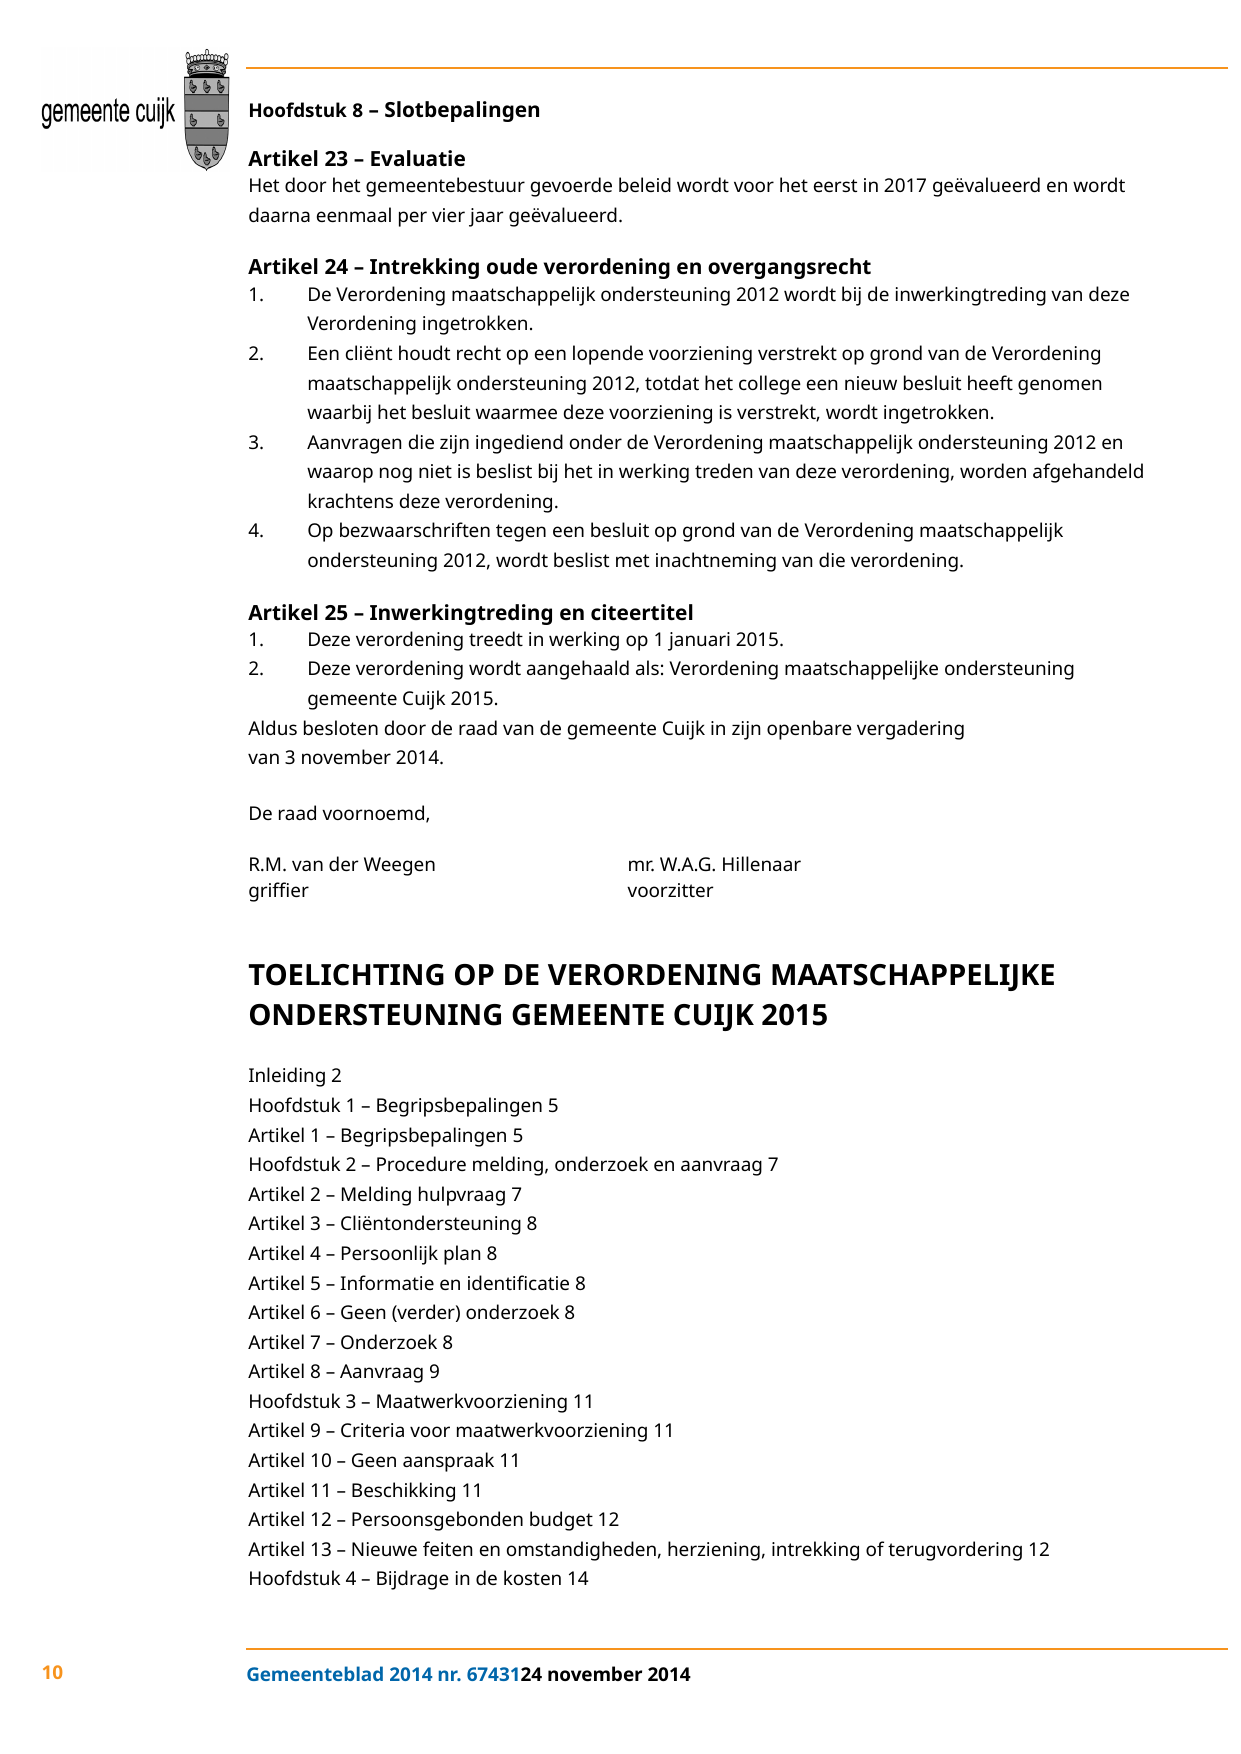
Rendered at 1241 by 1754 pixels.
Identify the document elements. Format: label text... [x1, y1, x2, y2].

text Het door het gemeentebestuur gevoerde beleid wordt voor het eerst in 2017 geëvalueerd en wordt daarna eenmaal per vier jaar geëvalueerd. [248, 172, 1152, 228]
picture [41, 47, 231, 172]
text Artikel 8 – Aanvraag 9 [248, 1358, 1152, 1384]
text Hoofdstuk 1 – Begripsbepalingen 5 [248, 1092, 1152, 1118]
text Artikel 1 – Begripsbepalingen 5 [248, 1122, 1152, 1147]
table_cell griffier [248, 877, 627, 903]
table_cell voorzitter [628, 877, 1152, 903]
text Artikel 13 – Nieuwe feiten en omstandigheden, herziening, intrekking of terugvordering 12 [248, 1536, 1152, 1562]
text Artikel 23 – Evaluatie [248, 144, 1152, 172]
text Artikel 25 – Inwerkingtreding en citeertitel [248, 598, 1152, 626]
list De Verordening maatschappelijk ondersteuning 2012 wordt bij de inwerkingtreding van deze Verordening ingetrokken. [248, 281, 1152, 336]
table_cell R.M. van der Weegen [248, 851, 627, 877]
text Artikel 6 – Geen (verder) onderzoek 8 [248, 1299, 1152, 1325]
text Artikel 3 – Cliëntondersteuning 8 [248, 1211, 1152, 1236]
text Artikel 2 – Melding hulpvraag 7 [248, 1181, 1152, 1207]
text Artikel 12 – Persoonsgebonden budget 12 [248, 1506, 1152, 1532]
text Artikel 10 – Geen aanspraak 11 [248, 1447, 1152, 1473]
table_cell [628, 825, 1152, 851]
text Hoofdstuk 4 – Bijdrage in de kosten 14 [248, 1566, 1152, 1591]
list Deze verordening wordt aangehaald als: Verordening maatschappelijke ondersteuning gemeente Cuijk 2015. [248, 656, 1152, 711]
text Artikel 11 – Beschikking 11 [248, 1477, 1152, 1502]
list Een cliënt houdt recht op een lopende voorziening verstrekt op grond van de Verordening maatschappelijk ondersteuning 2012, totdat het college een nieuw besluit heeft genomen waarbij het besluit waarmee deze voorziening is verstrekt, wordt ingetrokken. [248, 340, 1152, 425]
text Hoofdstuk 8 – Slotbepalingen [248, 95, 1152, 123]
text Artikel 9 – Criteria voor maatwerkvoorziening 11 [248, 1418, 1152, 1443]
text Hoofdstuk 3 – Maatwerkvoorziening 11 [248, 1388, 1152, 1414]
text Artikel 4 – Persoonlijk plan 8 [248, 1240, 1152, 1266]
text Artikel 5 – Informatie en identificatie 8 [248, 1270, 1152, 1295]
table_cell mr. W.A.G. Hillenaar [628, 851, 1152, 877]
text Hoofdstuk 2 – Procedure melding, onderzoek en aanvraag 7 [248, 1151, 1152, 1177]
table_cell [248, 825, 627, 851]
text Artikel 24 – Intrekking oude verordening en overgangsrecht [248, 252, 1152, 281]
text Inleiding 2 [248, 1063, 1152, 1088]
list Op bezwaarschriften tegen een besluit op grond van de Verordening maatschappelijk ondersteuning 2012, wordt beslist met inachtneming van die verordening. [248, 518, 1152, 573]
table_header De raad voornoemd, [248, 800, 627, 825]
text TOELICHTING OP DE VERORDENING MAATSCHAPPELIJKE ONDERSTEUNING GEMEENTE CUIJK 2015 [248, 954, 1152, 1033]
text Artikel 7 – Onderzoek 8 [248, 1329, 1152, 1354]
list Aanvragen die zijn ingediend onder de Verordening maatschappelijk ondersteuning 2012 en waarop nog niet is beslist bij het in werking treden van deze verordening, worden afgehandeld krachtens deze verordening. [248, 429, 1152, 514]
text van 3 november 2014. [248, 744, 1152, 770]
text Aldus besloten door de raad van de gemeente Cuijk in zijn openbare vergadering [248, 715, 1152, 741]
table_header [628, 800, 1152, 825]
list Deze verordening treedt in werking op 1 januari 2015. [248, 626, 1152, 652]
